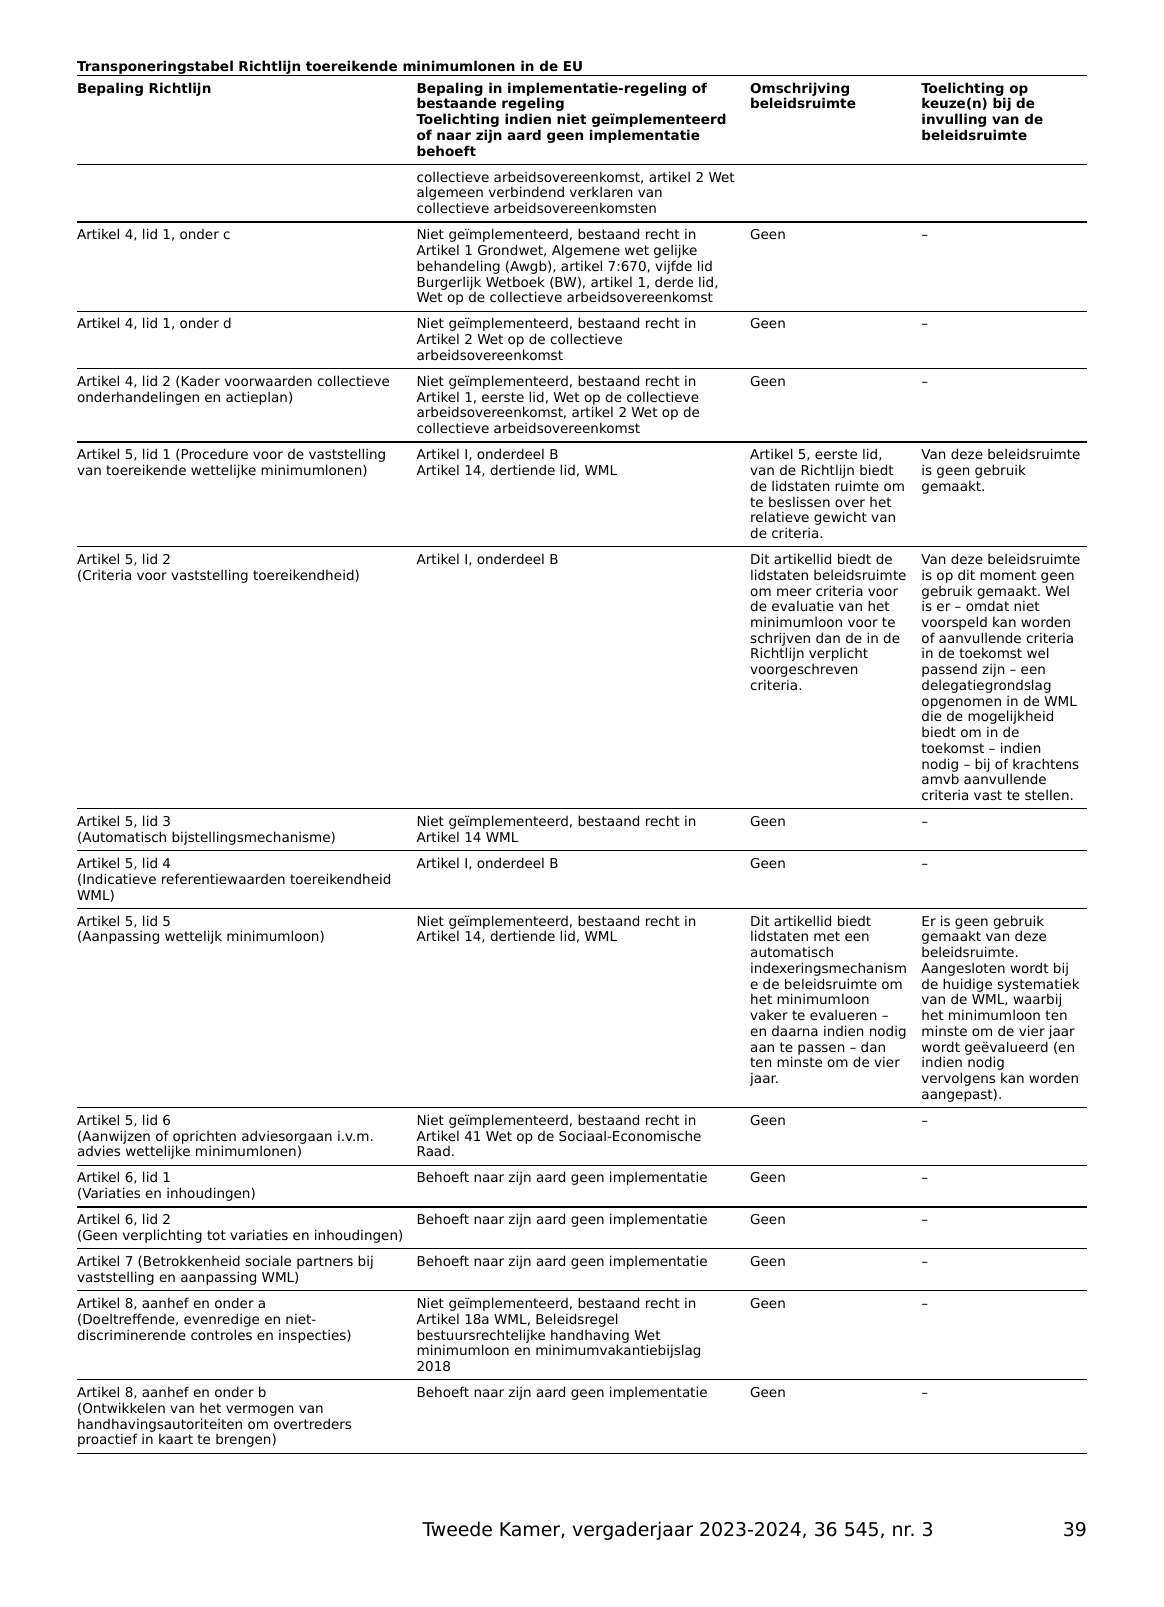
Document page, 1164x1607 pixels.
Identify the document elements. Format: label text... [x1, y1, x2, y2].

table_cell Artikel 8, aanhef en onder a (Doeltreffende, evenredige en niet-discriminerende controles en inspecties) [77, 1291, 410, 1379]
table_cell Artikel 7 (Betrokkenheid sociale partners bij vaststelling en aanpassing WML) [77, 1249, 410, 1290]
table_cell [915, 165, 1087, 221]
table_cell – [915, 1108, 1087, 1164]
table_cell Artikel 5, eerste lid, van de Richtlijn biedt de lidstaten ruimte om te beslissen over het relatieve gewicht van de criteria. [744, 443, 915, 546]
table_cell – [915, 1380, 1087, 1453]
table_cell Artikel 5, lid 3 (Automatisch bijstellingsmechanisme) [77, 809, 410, 850]
table_cell Behoeft naar zijn aard geen implementatie [410, 1208, 744, 1248]
table_cell Artikel I, onderdeel B [410, 547, 744, 808]
table_cell Niet geïmplementeerd, bestaand recht in Artikel 18a WML, Beleidsregel bestuursrechtelijke handhaving Wet minimumloon en minimumvakantiebijslag 2018 [410, 1291, 744, 1379]
table_cell – [915, 369, 1087, 441]
table_cell Artikel 5, lid 6 (Aanwijzen of oprichten adviesorgaan i.v.m. advies wettelijke minimumlonen) [77, 1108, 410, 1164]
table_cell Niet geïmplementeerd, bestaand recht in Artikel 14 WML [410, 809, 744, 850]
table_cell – [915, 809, 1087, 850]
table_cell Behoeft naar zijn aard geen implementatie [410, 1166, 744, 1206]
table_cell Geen [744, 223, 915, 311]
table_cell Niet geïmplementeerd, bestaand recht in Artikel 2 Wet op de collectieve arbeidsovereenkomst [410, 312, 744, 368]
table_cell – [915, 1249, 1087, 1290]
table_cell Van deze beleidsruimte is geen gebruik gemaakt. [915, 443, 1087, 546]
table_cell Artikel 4, lid 1, onder c [77, 223, 410, 311]
table_cell Geen [744, 1166, 915, 1206]
table_cell Omschrijving beleidsruimte [744, 76, 915, 164]
table_cell Artikel 5, lid 1 (Procedure voor de vaststelling van toereikende wettelijke minimumlonen) [77, 443, 410, 546]
table_cell Niet geïmplementeerd, bestaand recht in Artikel 41 Wet op de Sociaal-Economische Raad. [410, 1108, 744, 1164]
table_cell Behoeft naar zijn aard geen implementatie [410, 1249, 744, 1290]
table_cell Dit artikellid biedt de lidstaten beleidsruimte om meer criteria voor de evaluatie van het minimumloon voor te schrijven dan de in de Richtlijn verplicht voorgeschreven criteria. [744, 547, 915, 808]
table_cell Van deze beleidsruimte is op dit moment geen gebruik gemaakt. Wel is er – omdat niet voorspeld kan worden of aanvullende criteria in de toekomst wel passend zijn – een delegatiegrondslag opgenomen in de WML die de mogelijkheid biedt om in de toekomst – indien nodig – bij of krachtens amvb aanvullende criteria vast te stellen. [915, 547, 1087, 808]
table_cell Bepaling in implementatie-regeling of bestaande regeling Toelichting indien niet geïmplementeerd of naar zijn aard geen implementatie behoeft [410, 76, 744, 164]
table_cell – [915, 223, 1087, 311]
table_cell Artikel 4, lid 1, onder d [77, 312, 410, 368]
table_cell Niet geïmplementeerd, bestaand recht in Artikel 14, dertiende lid, WML [410, 909, 744, 1107]
table_cell Artikel 6, lid 2 (Geen verplichting tot variaties en inhoudingen) [77, 1208, 410, 1248]
table_cell Bepaling Richtlijn [77, 76, 410, 164]
table_cell Niet geïmplementeerd, bestaand recht in Artikel 1 Grondwet, Algemene wet gelijke behandeling (Awgb), artikel 7:670, vijfde lid Burgerlijk Wetboek (BW), artikel 1, derde lid, Wet op de collectieve arbeidsovereenkomst [410, 223, 744, 311]
table_cell Artikel I, onderdeel B [410, 851, 744, 908]
table_cell [77, 165, 410, 221]
table_cell Geen [744, 1249, 915, 1290]
table_cell Artikel 4, lid 2 (Kader voorwaarden collectieve onderhandelingen en actieplan) [77, 369, 410, 441]
table_header Transponeringstabel Richtlijn toereikende minimumlonen in de EU [77, 59, 1087, 75]
table_cell Geen [744, 1108, 915, 1164]
table_cell Artikel 5, lid 5 (Aanpassing wettelijk minimumloon) [77, 909, 410, 1107]
table_cell collectieve arbeidsovereenkomst, artikel 2 Wet algemeen verbindend verklaren van collectieve arbeidsovereenkomsten [410, 165, 744, 221]
table_cell Geen [744, 851, 915, 908]
table_cell Geen [744, 312, 915, 368]
table_cell Artikel 6, lid 1 (Variaties en inhoudingen) [77, 1166, 410, 1206]
table_cell – [915, 1208, 1087, 1248]
table_cell – [915, 1291, 1087, 1379]
table_cell Niet geïmplementeerd, bestaand recht in Artikel 1, eerste lid, Wet op de collectieve arbeidsovereenkomst, artikel 2 Wet op de collectieve arbeidsovereenkomst [410, 369, 744, 441]
table_cell Geen [744, 809, 915, 850]
table_cell Geen [744, 1208, 915, 1248]
table_cell Artikel I, onderdeel B Artikel 14, dertiende lid, WML [410, 443, 744, 546]
table_cell Er is geen gebruik gemaakt van deze beleidsruimte. Aangesloten wordt bij de huidige systematiek van de WML, waarbij het minimumloon ten minste om de vier jaar wordt geëvalueerd (en indien nodig vervolgens kan worden aangepast). [915, 909, 1087, 1107]
table_cell Geen [744, 1380, 915, 1453]
table_cell – [915, 312, 1087, 368]
table_cell Behoeft naar zijn aard geen implementatie [410, 1380, 744, 1453]
table_cell Artikel 8, aanhef en onder b (Ontwikkelen van het vermogen van handhavingsautoriteiten om overtreders proactief in kaart te brengen) [77, 1380, 410, 1453]
table_cell Artikel 5, lid 4 (Indicatieve referentiewaarden toereikendheid WML) [77, 851, 410, 908]
table_cell Geen [744, 369, 915, 441]
table_cell – [915, 1166, 1087, 1206]
table_cell Artikel 5, lid 2 (Criteria voor vaststelling toereikendheid) [77, 547, 410, 808]
table_cell Dit artikellid biedt lidstaten met een automatisch indexeringsmechanisme de beleidsruimte om het minimumloon vaker te evalueren – en daarna indien nodig aan te passen – dan ten minste om de vier jaar. [744, 909, 915, 1107]
table_cell Geen [744, 1291, 915, 1379]
table_cell – [915, 851, 1087, 908]
table_cell [744, 165, 915, 221]
table_cell Toelichting op keuze(n) bij de invulling van de beleidsruimte [915, 76, 1087, 164]
